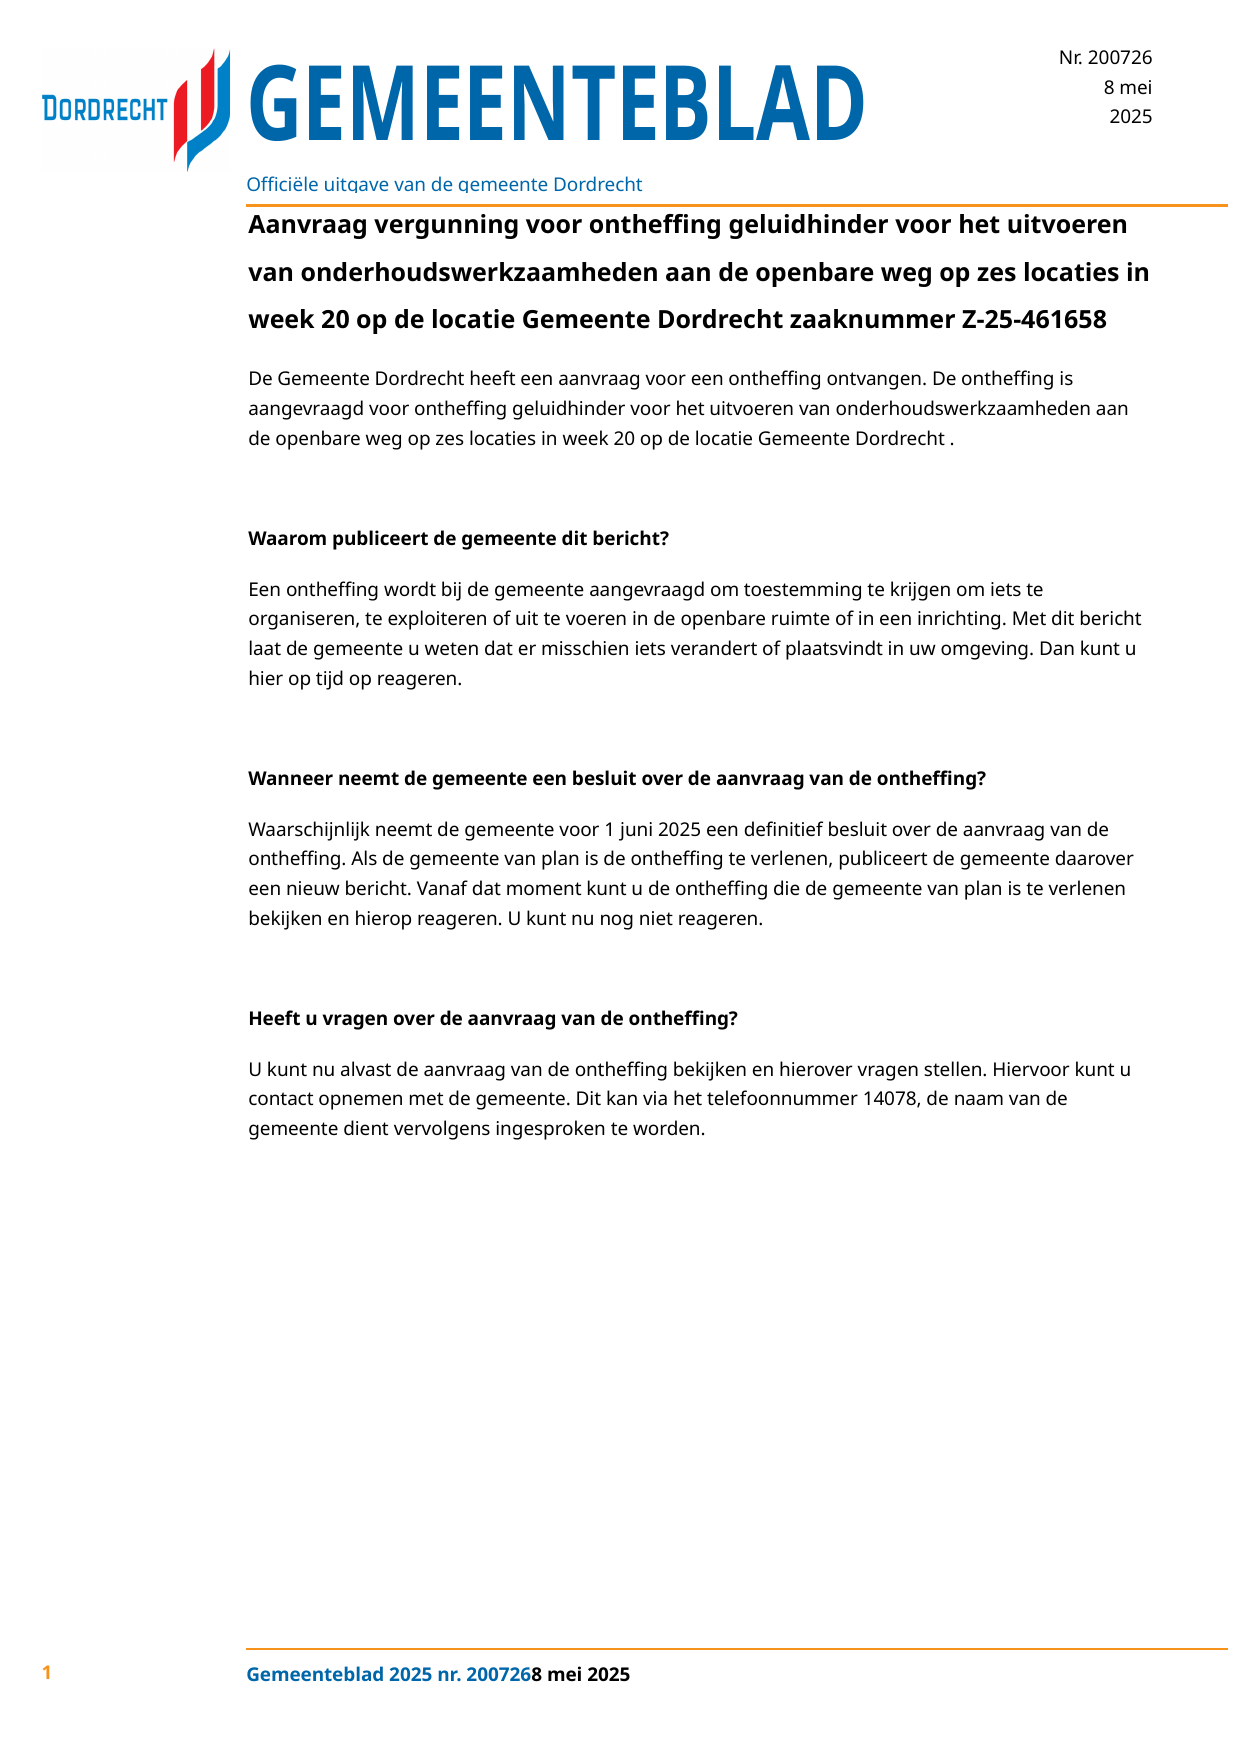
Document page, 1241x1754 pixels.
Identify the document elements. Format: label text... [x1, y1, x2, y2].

text Waarom publiceert de gemeente dit bericht? [248, 526, 1152, 551]
text Een ontheffing wordt bij de gemeente aangevraagd om toestemming te krijgen om iets te organiseren, te exploiteren of uit te voeren in de openbare ruimte of in een inrichting. Met dit bericht laat de gemeente u weten dat er misschien iets verandert of plaatsvindt in uw omgeving. Dan kunt u hier op tijd op reageren. [248, 576, 1152, 690]
text Heeft u vragen over de aanvraag van de ontheffing? [248, 1006, 1152, 1031]
text De Gemeente Dordrecht heeft een aanvraag voor een ontheffing ontvangen. De ontheffing is aangevraagd voor ontheffing geluidhinder voor het uitvoeren van onderhoudswerkzaamheden aan de openbare weg op zes locaties in week 20 op de locatie Gemeente Dordrecht . [248, 366, 1152, 450]
text Waarschijnlijk neemt de gemeente voor 1 juni 2025 een definitief besluit over de aanvraag van de ontheffing. Als de gemeente van plan is de ontheffing te verlenen, publiceert de gemeente daarover een nieuw bericht. Vanaf dat moment kunt u de ontheffing die de gemeente van plan is te verlenen bekijken en hierop reageren. U kunt nu nog niet reageren. [248, 816, 1152, 930]
picture [41, 47, 231, 172]
text Aanvraag vergunning voor ontheffing geluidhinder voor het uitvoeren van onderhoudswerkzaamheden aan de openbare weg op zes locaties in week 20 op de locatie Gemeente Dordrecht zaaknummer Z-25-461658 [248, 207, 1152, 336]
text Wanneer neemt de gemeente een besluit over de aanvraag van de ontheffing? [248, 766, 1152, 791]
text U kunt nu alvast de aanvraag van de ontheffing bekijken en hierover vragen stellen. Hiervoor kunt u contact opnemen met de gemeente. Dit kan via het telefoonnummer 14078, de naam van de gemeente dient vervolgens ingesproken te worden. [248, 1056, 1152, 1141]
